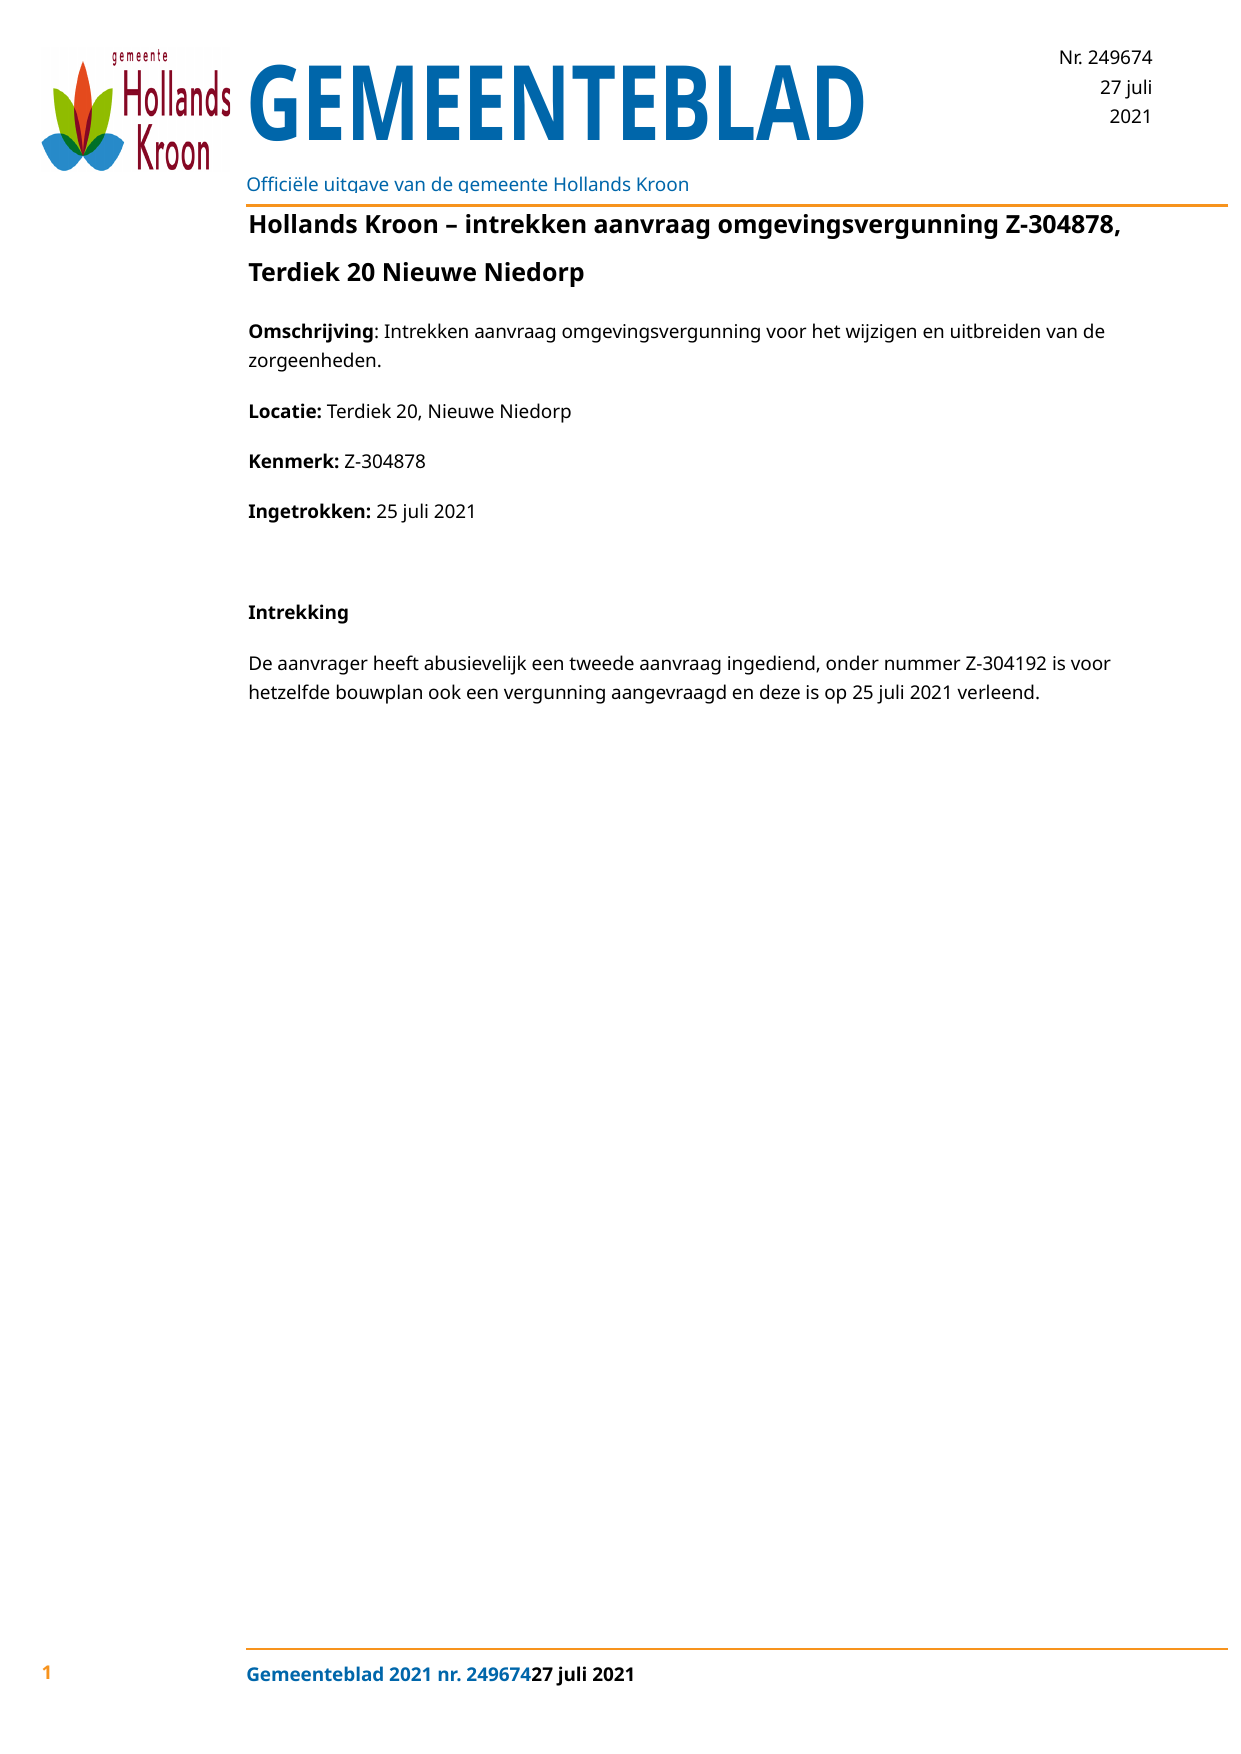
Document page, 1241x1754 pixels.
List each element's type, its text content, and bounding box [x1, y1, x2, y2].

text Locatie: Terdiek 20, Nieuwe Niedorp [248, 398, 1152, 424]
picture [41, 47, 231, 172]
text De aanvrager heeft abusievelijk een tweede aanvraag ingediend, onder nummer Z-304192 is voor hetzelfde bouwplan ook een vergunning aangevraagd en deze is op 25 juli 2021 verleend. [248, 650, 1152, 705]
text Kenmerk: Z-304878 [248, 448, 1152, 474]
text Hollands Kroon – intrekken aanvraag omgevingsvergunning Z-304878, Terdiek 20 Nieuwe Niedorp [248, 207, 1152, 288]
text Intrekking [248, 599, 1152, 625]
text Omschrijving: Intrekken aanvraag omgevingsvergunning voor het wijzigen en uitbreiden van de zorgeenheden. [248, 318, 1152, 373]
text Ingetrokken: 25 juli 2021 [248, 499, 1152, 524]
